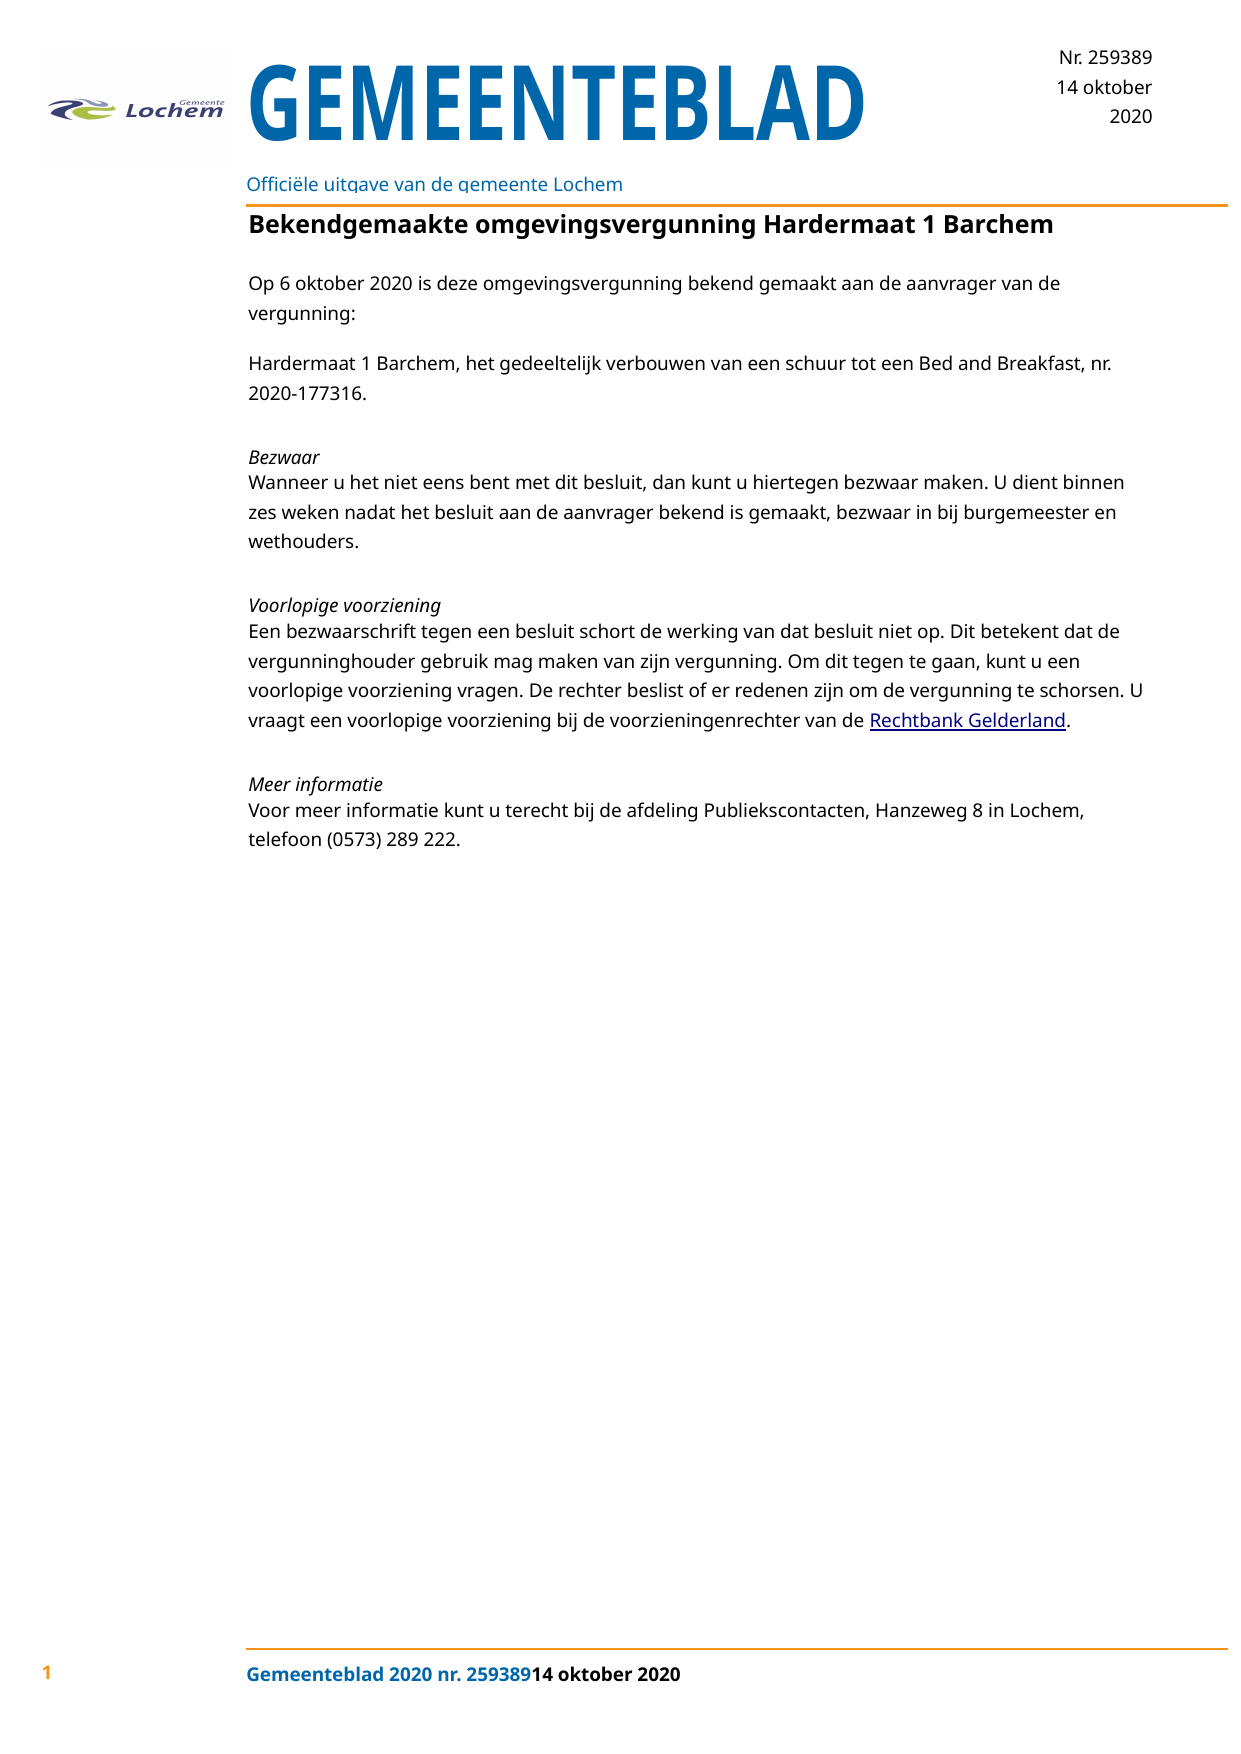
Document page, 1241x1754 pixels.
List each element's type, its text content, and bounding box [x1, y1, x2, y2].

text Voorlopige voorziening [248, 593, 1152, 618]
text Wanneer u het niet eens bent met dit besluit, dan kunt u hiertegen bezwaar maken. U dient binnen zes weken nadat het besluit aan de aanvrager bekend is gemaakt, bezwaar in bij burgemeester en wethouders. [248, 469, 1152, 554]
text Een bezwaarschrift tegen een besluit schort de werking van dat besluit niet op. Dit betekent dat de vergunninghouder gebruik mag maken van zijn vergunning. Om dit tegen te gaan, kunt u een voorlopige voorziening vragen. De rechter beslist of er redenen zijn om de vergunning te schorsen. U vraagt een voorlopige voorziening bij de voorzieningenrechter van de Rechtbank Gelderland. [248, 618, 1152, 733]
text Voor meer informatie kunt u terecht bij de afdeling Publiekscontacten, Hanzeweg 8 in Lochem, telefoon (0573) 289 222. [248, 797, 1152, 852]
text Meer informatie [248, 771, 1152, 797]
text Bezwaar [248, 444, 1152, 469]
text Hardermaat 1 Barchem, het gedeeltelijk verbouwen van een schuur tot een Bed and Breakfast, nr. 2020-177316. [248, 350, 1152, 406]
picture [41, 47, 231, 172]
text Op 6 oktober 2020 is deze omgevingsvergunning bekend gemaakt aan de aanvrager van de vergunning: [248, 270, 1152, 326]
text Bekendgemaakte omgevingsvergunning Hardermaat 1 Barchem [248, 207, 1152, 241]
